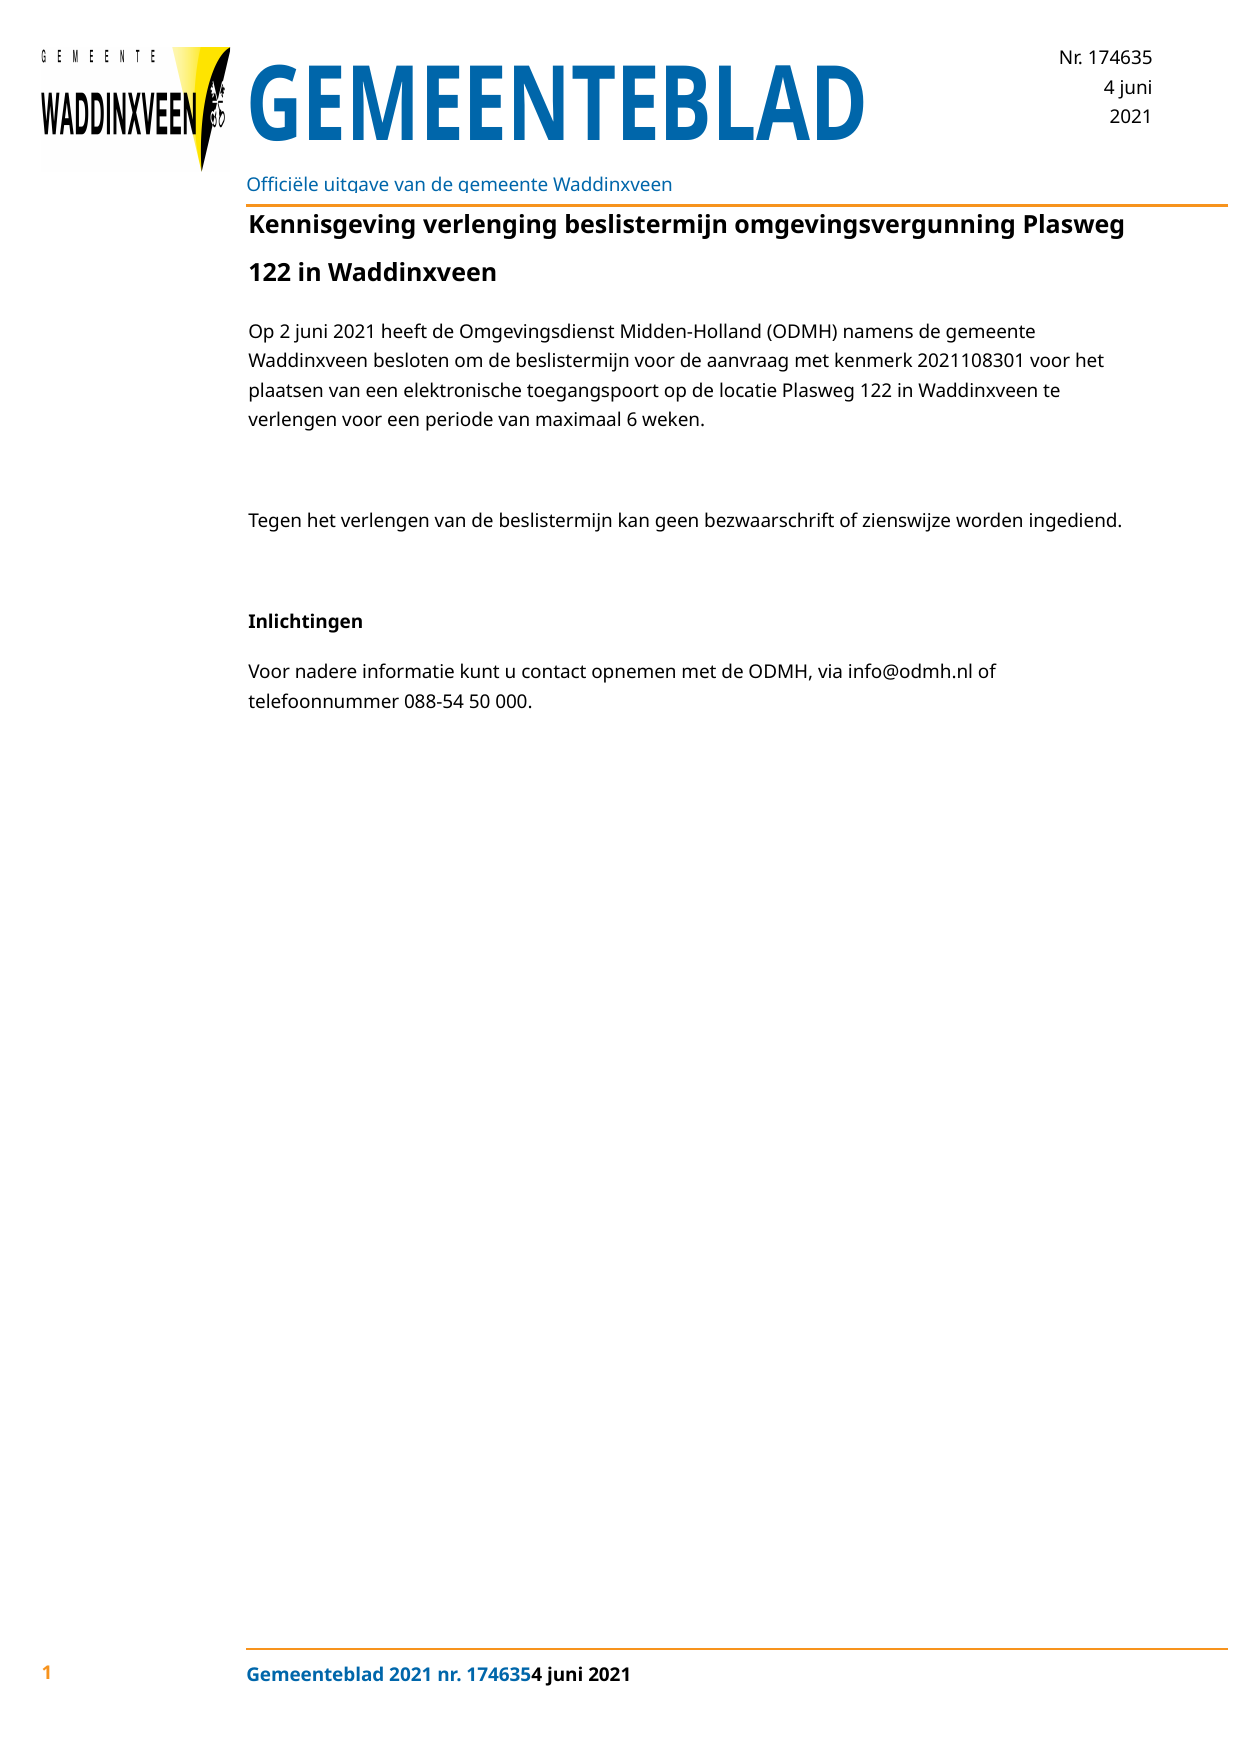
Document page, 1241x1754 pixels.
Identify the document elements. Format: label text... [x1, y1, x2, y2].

text Voor nadere informatie kunt u contact opnemen met de ODMH, via info@odmh.nl of telefoonnummer 088-54 50 000. [248, 659, 1152, 714]
picture [41, 47, 231, 172]
text Op 2 juni 2021 heeft de Omgevingsdienst Midden-Holland (ODMH) namens de gemeente Waddinxveen besloten om de beslistermijn voor de aanvraag met kenmerk 2021108301 voor het plaatsen van een elektronische toegangspoort op de locatie Plasweg 122 in Waddinxveen te verlengen voor een periode van maximaal 6 weken. [248, 318, 1152, 432]
text Tegen het verlengen van de beslistermijn kan geen bezwaarschrift of zienswijze worden ingediend. [248, 507, 1152, 533]
text Inlichtingen [248, 608, 1152, 634]
text Kennisgeving verlenging beslistermijn omgevingsvergunning Plasweg 122 in Waddinxveen [248, 207, 1152, 288]
